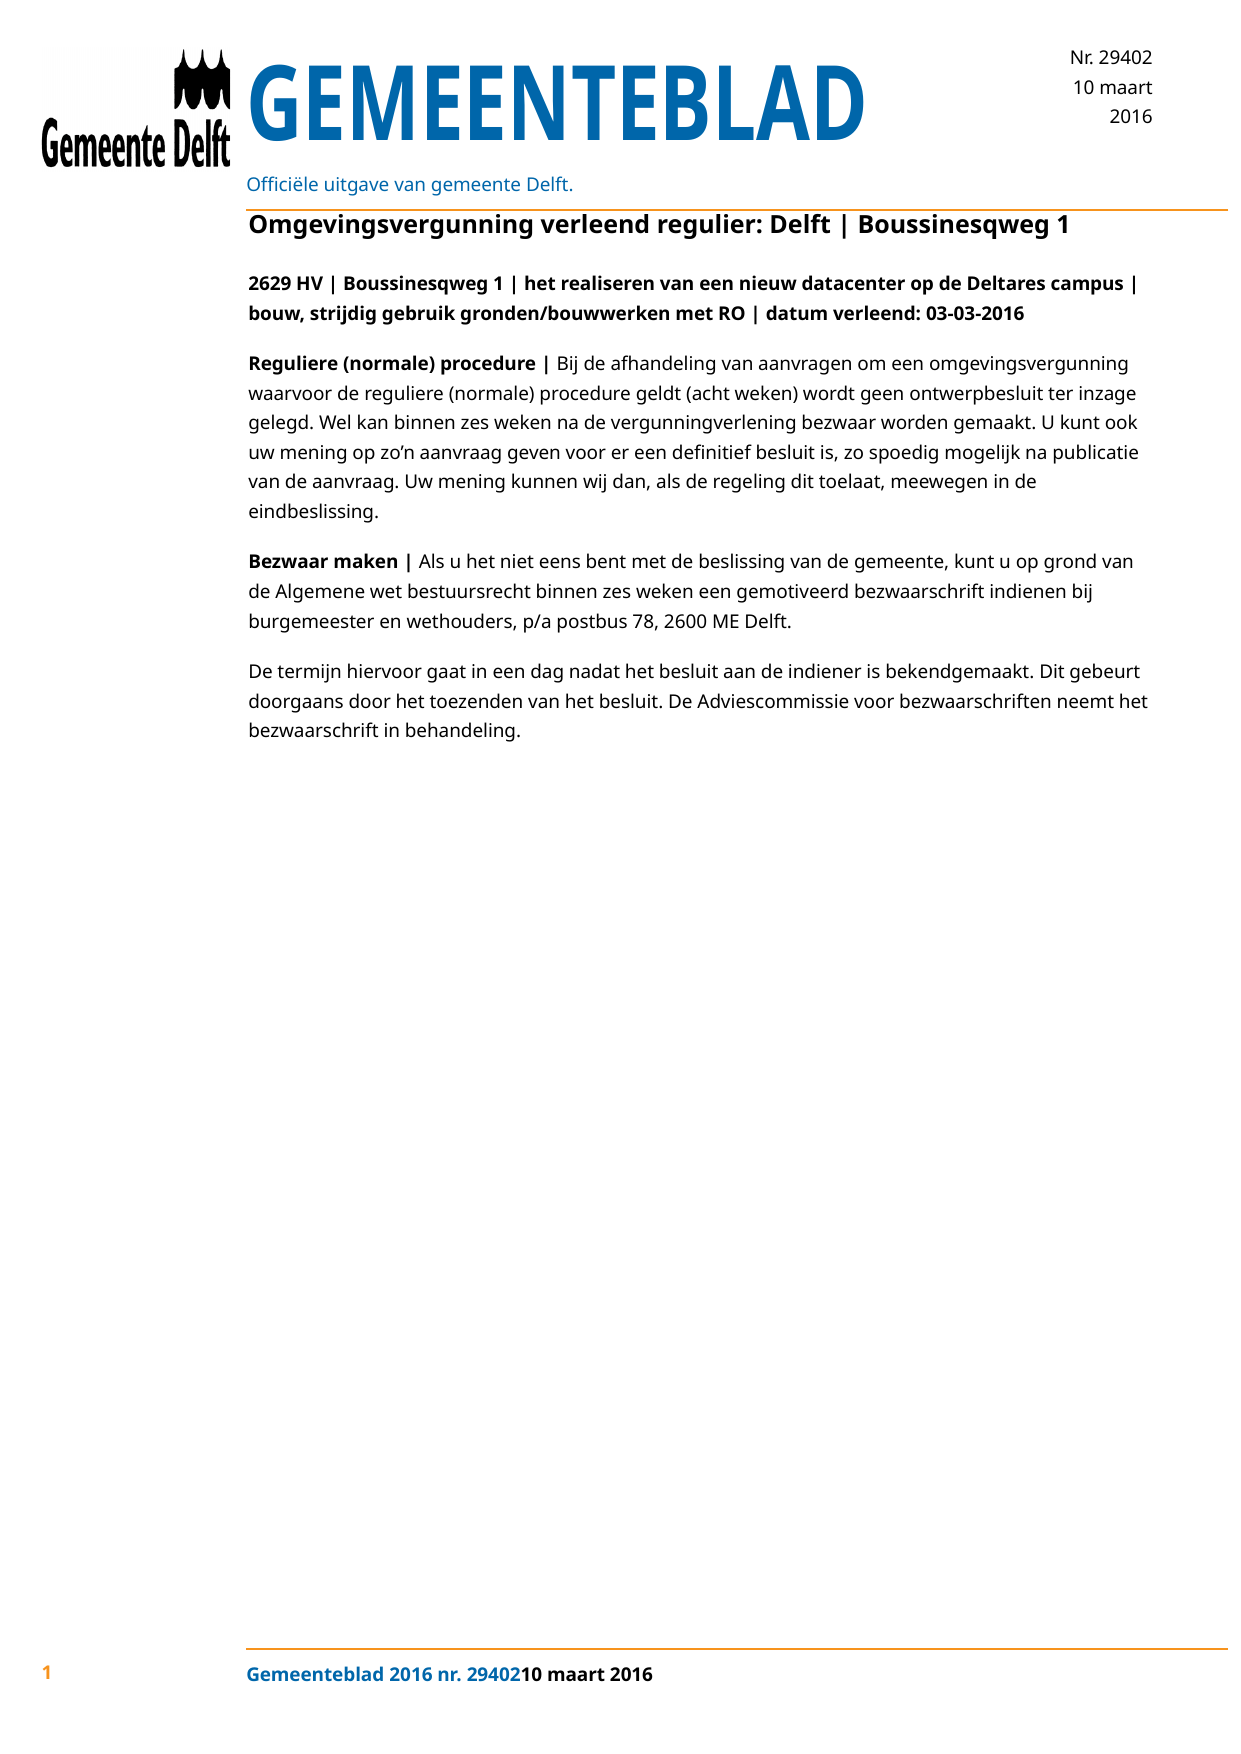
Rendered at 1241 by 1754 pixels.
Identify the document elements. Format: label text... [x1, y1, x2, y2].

text Omgevingsvergunning verleend regulier: Delft | Boussinesqweg 1 [248, 211, 1152, 241]
text 2629 HV | Boussinesqweg 1 | het realiseren van een nieuw datacenter op de Deltares campus | bouw, strijdig gebruik gronden/bouwwerken met RO | datum verleend: 03-03-2016 [248, 270, 1152, 326]
picture [41, 47, 231, 172]
text De termijn hiervoor gaat in een dag nadat het besluit aan de indiener is bekendgemaakt. Dit gebeurt doorgaans door het toezenden van het besluit. De Adviescommissie voor bezwaarschriften neemt het bezwaarschrift in behandeling. [248, 658, 1152, 743]
text Bezwaar maken | Als u het niet eens bent met de beslissing van de gemeente, kunt u op grond van de Algemene wet bestuursrecht binnen zes weken een gemotiveerd bezwaarschrift indienen bij burgemeester en wethouders, p/a postbus 78, 2600 ME Delft. [248, 549, 1152, 633]
text Reguliere (normale) procedure | Bij de afhandeling van aanvragen om een omgevingsvergunning waarvoor de reguliere (normale) procedure geldt (acht weken) wordt geen ontwerpbesluit ter inzage gelegd. Wel kan binnen zes weken na de vergunningverlening bezwaar worden gemaakt. U kunt ook uw mening op zo’n aanvraag geven voor er een definitief besluit is, zo spoedig mogelijk na publicatie van de aanvraag. Uw mening kunnen wij dan, als de regeling dit toelaat, meewegen in de eindbeslissing. [248, 350, 1152, 524]
